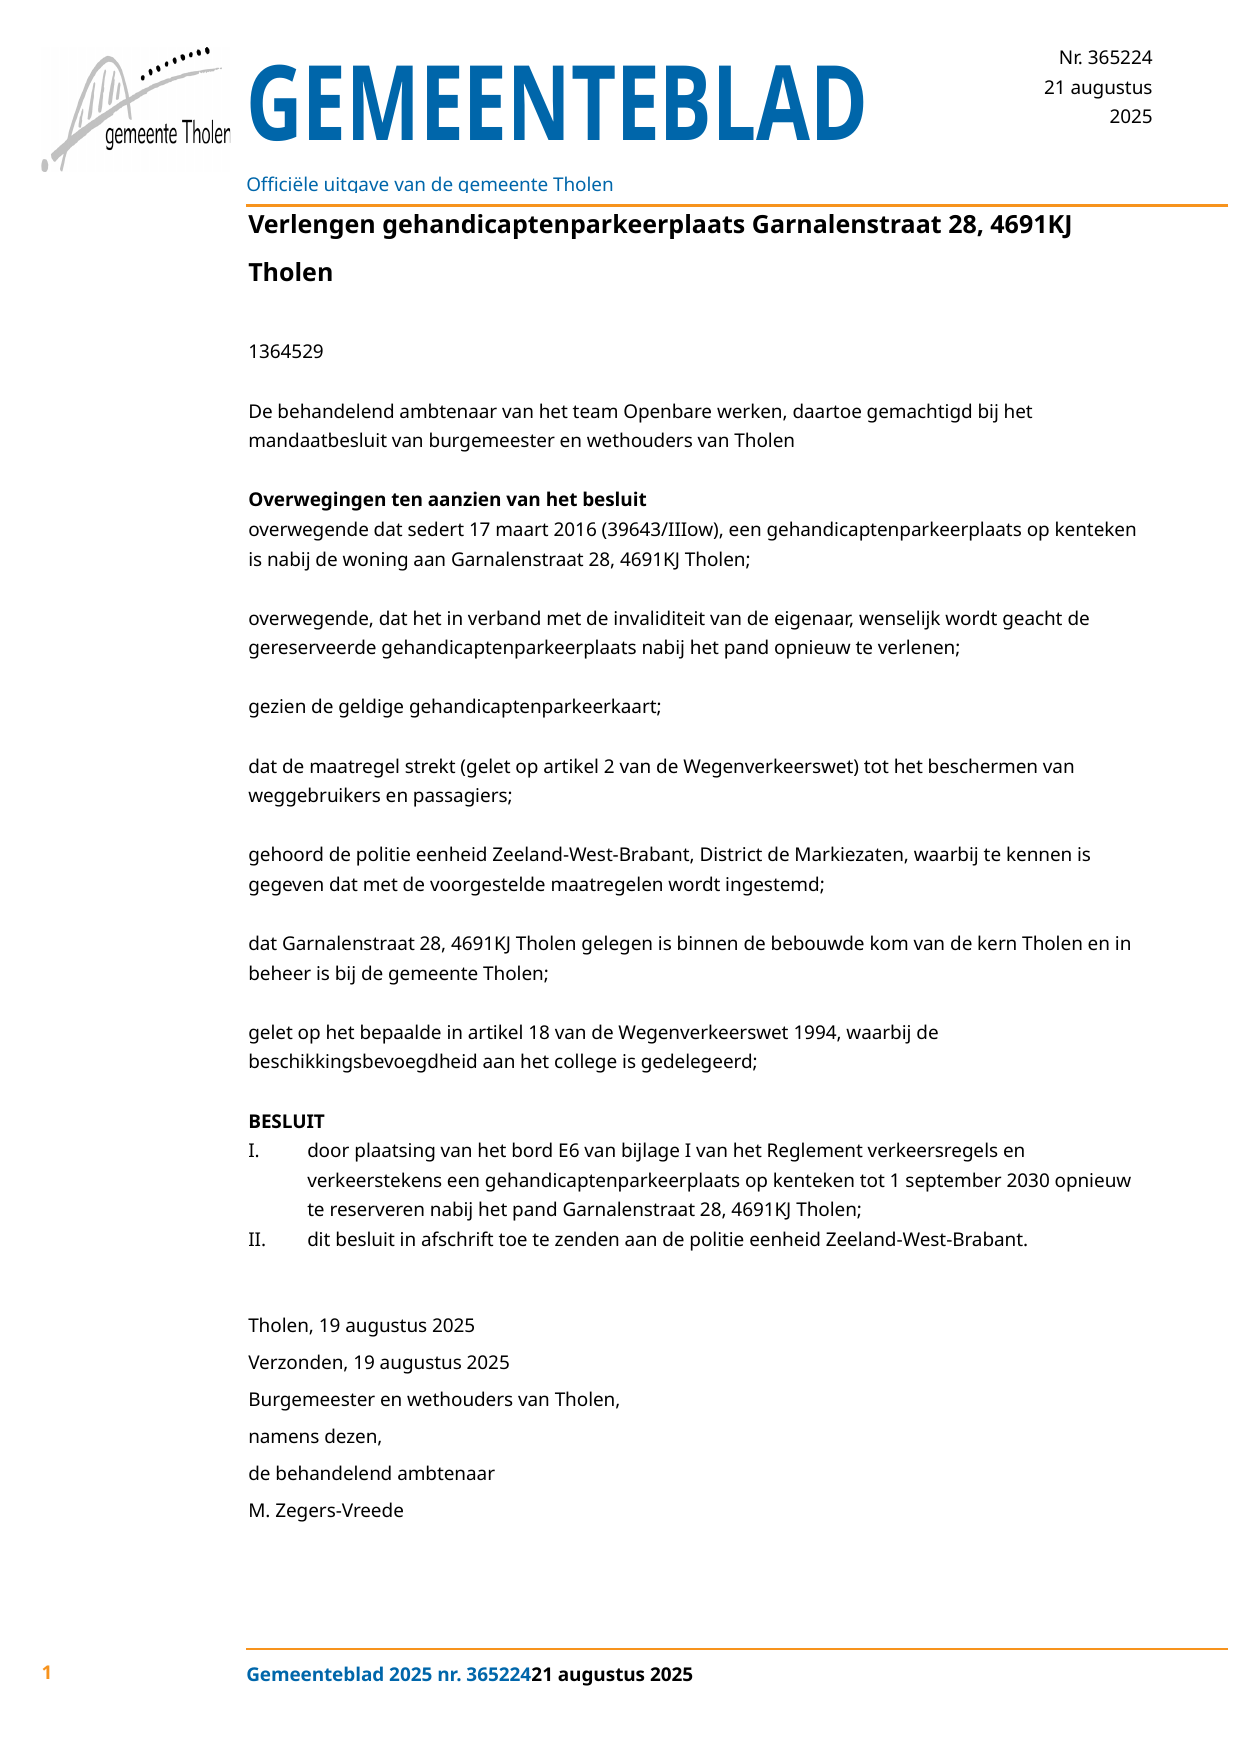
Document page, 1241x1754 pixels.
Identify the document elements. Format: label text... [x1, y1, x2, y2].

text namens dezen, [248, 1428, 1152, 1447]
list door plaatsing van het bord E6 van bijlage I van het Reglement verkeersregels en verkeerstekens een gehandicaptenparkeerplaats op kenteken tot 1 september 2030 opnieuw te reserveren nabij het pand Garnalenstraat 28, 4691KJ Tholen; [248, 1137, 1152, 1222]
text dat Garnalenstraat 28, 4691KJ Tholen gelegen is binnen de bebouwde kom van de kern Tholen en in beheer is bij de gemeente Tholen; [248, 930, 1152, 986]
text Tholen, 19 augustus 2025 [248, 1317, 1152, 1336]
text 1364529 [248, 339, 1152, 364]
text Burgemeester en wethouders van Tholen, [248, 1391, 1152, 1410]
text Overwegingen ten aanzien van het besluit [248, 487, 1152, 512]
text Verlengen gehandicaptenparkeerplaats Garnalenstraat 28, 4691KJ Tholen [248, 207, 1152, 288]
text overwegende dat sedert 17 maart 2016 (39643/IIIow), een gehandicaptenparkeerplaats op kenteken is nabij de woning aan Garnalenstraat 28, 4691KJ Tholen; [248, 516, 1152, 571]
text gezien de geldige gehandicaptenparkeerkaart; [248, 694, 1152, 719]
list dit besluit in afschrift toe te zenden aan de politie eenheid Zeeland-West-Brabant. [248, 1226, 1152, 1252]
text M. Zegers-Vreede [248, 1502, 1152, 1521]
text dat de maatregel strekt (gelet op artikel 2 van de Wegenverkeerswet) tot het beschermen van weggebruikers en passagiers; [248, 753, 1152, 808]
picture [41, 47, 231, 172]
text BESLUIT [248, 1108, 1152, 1133]
text de behandelend ambtenaar [248, 1465, 1152, 1484]
text gehoord de politie eenheid Zeeland-West-Brabant, District de Markiezaten, waarbij te kennen is gegeven dat met de voorgestelde maatregelen wordt ingestemd; [248, 842, 1152, 897]
text overwegende, dat het in verband met de invaliditeit van de eigenaar, wenselijk wordt geacht de gereserveerde gehandicaptenparkeerplaats nabij het pand opnieuw te verlenen; [248, 605, 1152, 660]
text Verzonden, 19 augustus 2025 [248, 1354, 1152, 1373]
text De behandelend ambtenaar van het team Openbare werken, daartoe gemachtigd bij het mandaatbesluit van burgemeester en wethouders van Tholen [248, 398, 1152, 453]
text gelet op het bepaalde in artikel 18 van de Wegenverkeerswet 1994, waarbij de beschikkingsbevoegdheid aan het college is gedelegeerd; [248, 1019, 1152, 1074]
